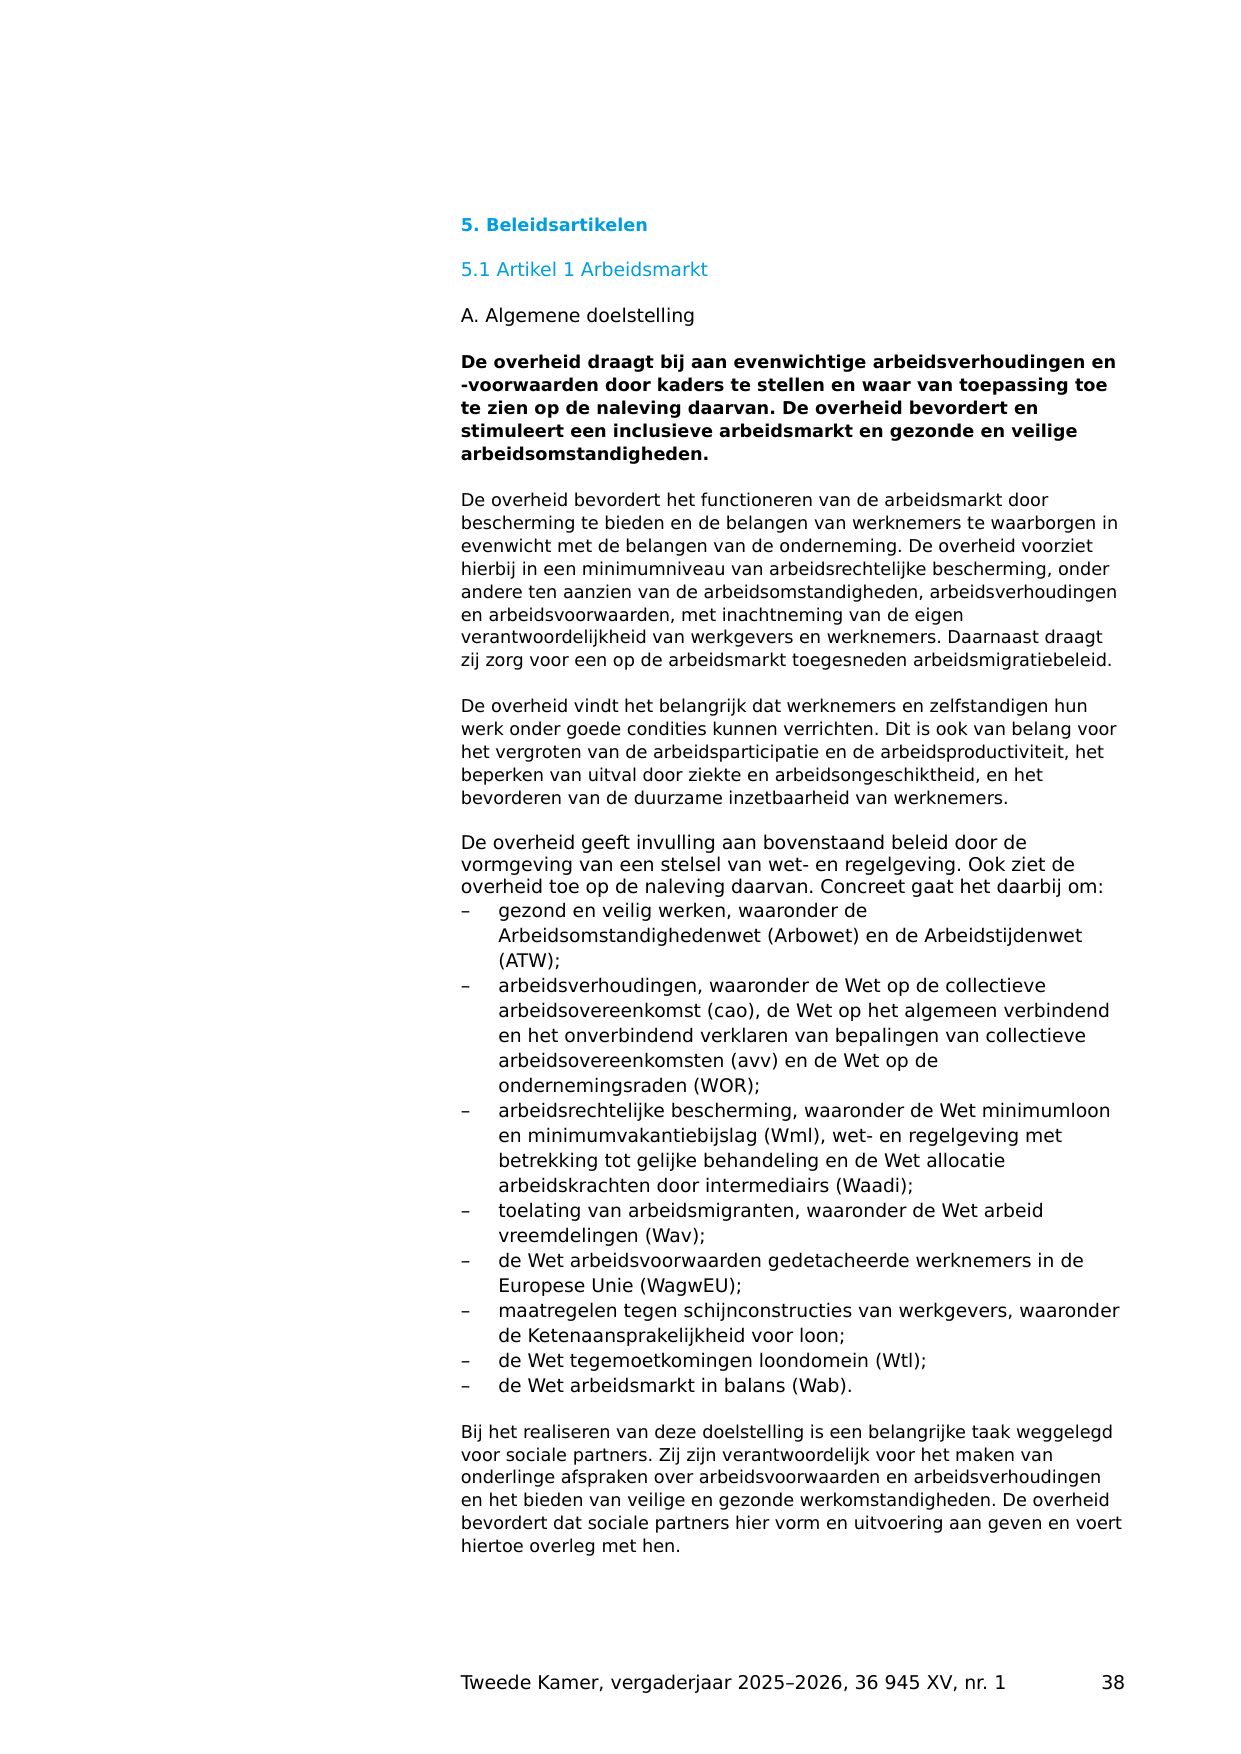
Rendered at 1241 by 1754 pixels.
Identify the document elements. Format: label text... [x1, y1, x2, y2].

list gezond en veilig werken, waaronder de Arbeidsomstandighedenwet (Arbowet) en de Arbeidstijdenwet (ATW); [461, 898, 1125, 973]
text De overheid draagt bij aan evenwichtige arbeidsverhoudingen en -voorwaarden door kaders te stellen en waar van toepassing toe te zien op de naleving daarvan. De overheid bevordert en stimuleert een inclusieve arbeidsmarkt en gezonde en veilige arbeidsomstandigheden. [461, 351, 1125, 465]
text De overheid bevordert het functioneren van de arbeidsmarkt door bescherming te bieden en de belangen van werknemers te waarborgen in evenwicht met de belangen van de onderneming. De overheid voorziet hierbij in een minimumniveau van arbeidsrechtelijke bescherming, onder andere ten aanzien van de arbeidsomstandigheden, arbeidsverhoudingen en arbeidsvoorwaarden, met inachtneming van de eigen verantwoordelijkheid van werkgevers en werknemers. Daarnaast draagt zij zorg voor een op de arbeidsmarkt toegesneden arbeidsmigratiebeleid. [461, 488, 1125, 671]
list de Wet tegemoetkomingen loondomein (Wtl); [461, 1348, 1125, 1373]
list toelating van arbeidsmigranten, waaronder de Wet arbeid vreemdelingen (Wav); [461, 1198, 1125, 1248]
text De overheid geeft invulling aan bovenstaand beleid door de vormgeving van een stelsel van wet- en regelgeving. Ook ziet de overheid toe op de naleving daarvan. Concreet gaat het daarbij om: [461, 832, 1125, 898]
list arbeidsverhoudingen, waaronder de Wet op de collectieve arbeidsovereenkomst (cao), de Wet op het algemeen verbindend en het onverbindend verklaren van bepalingen van collectieve arbeidsovereenkomsten (avv) en de Wet op de ondernemingsraden (WOR); [461, 973, 1125, 1098]
list arbeidsrechtelijke bescherming, waaronder de Wet minimumloon en minimumvakantiebijslag (Wml), wet- en regelgeving met betrekking tot gelijke behandeling en de Wet allocatie arbeidskrachten door intermediairs (Waadi); [461, 1098, 1125, 1198]
text Bij het realiseren van deze doelstelling is een belangrijke taak weggelegd voor sociale partners. Zij zijn verantwoordelijk voor het maken van onderlinge afspraken over arbeidsvoorwaarden en arbeidsverhoudingen en het bieden van veilige en gezonde werkomstandigheden. De overheid bevordert dat sociale partners hier vorm en uitvoering aan geven en voert hiertoe overleg met hen. [461, 1420, 1125, 1557]
text De overheid vindt het belangrijk dat werknemers en zelfstandigen hun werk onder goede condities kunnen verrichten. Dit is ook van belang voor het vergroten van de arbeidsparticipatie en de arbeidsproductiviteit, het beperken van uitval door ziekte en arbeidsongeschiktheid, en het bevorderen van de duurzame inzetbaarheid van werknemers. [461, 694, 1125, 809]
title A. Algemene doelstelling [461, 305, 1125, 327]
title 5. Beleidsartikelen [461, 213, 1125, 236]
list maatregelen tegen schijnconstructies van werkgevers, waaronder de Ketenaansprakelijkheid voor loon; [461, 1298, 1125, 1348]
list de Wet arbeidsmarkt in balans (Wab). [461, 1373, 1125, 1398]
list de Wet arbeidsvoorwaarden gedetacheerde werknemers in de Europese Unie (WagwEU); [461, 1248, 1125, 1298]
title 5.1 Artikel 1 Arbeidsmarkt [461, 259, 1125, 281]
